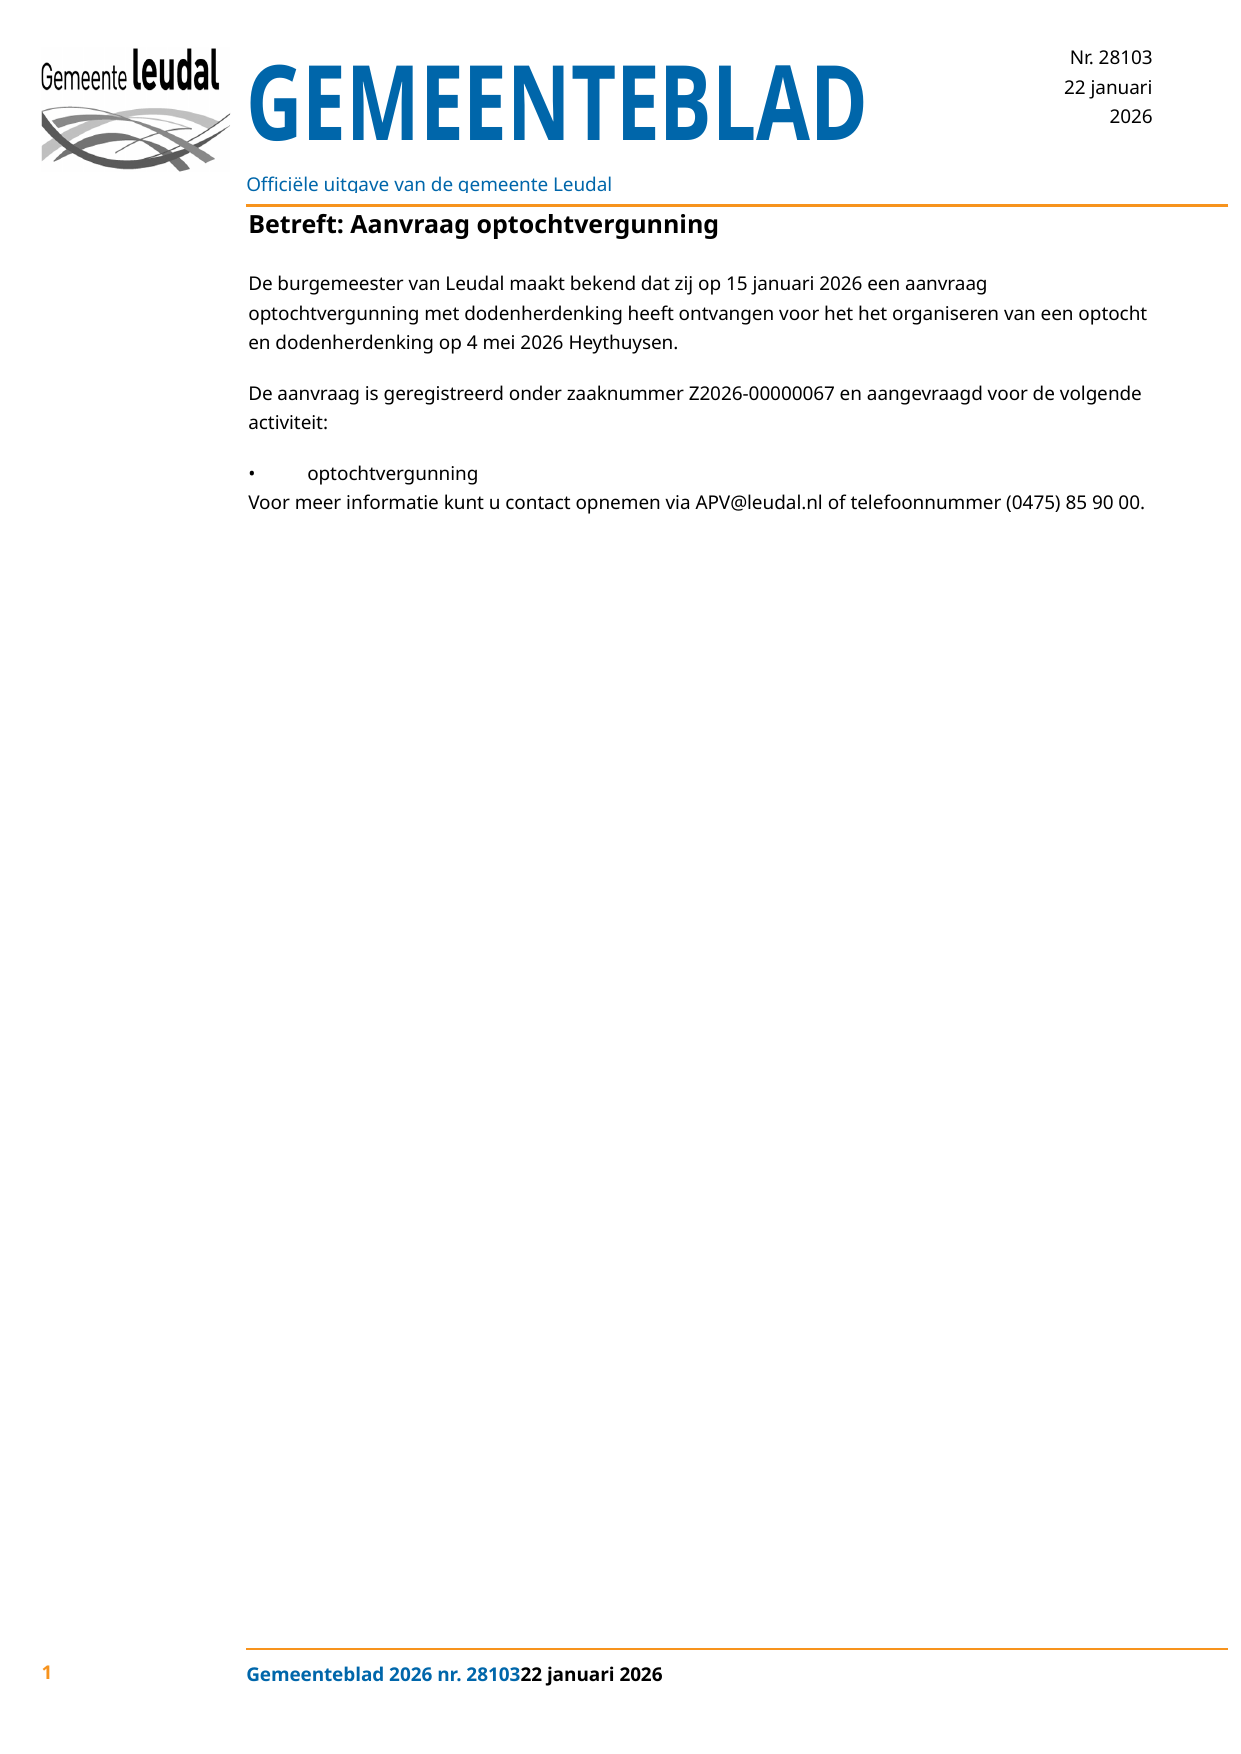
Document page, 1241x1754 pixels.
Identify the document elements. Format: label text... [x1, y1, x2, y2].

picture [41, 47, 231, 172]
list optochtvergunning [248, 460, 1152, 486]
text Betreft: Aanvraag optochtvergunning [248, 207, 1152, 241]
text Voor meer informatie kunt u contact opnemen via APV@leudal.nl of telefoonnummer (0475) 85 90 00. [248, 489, 1152, 515]
text De aanvraag is geregistreerd onder zaaknummer Z2026-00000067 en aangevraagd voor de volgende activiteit: [248, 380, 1152, 435]
text De burgemeester van Leudal maakt bekend dat zij op 15 januari 2026 een aanvraag optochtvergunning met dodenherdenking heeft ontvangen voor het het organiseren van een optocht en dodenherdenking op 4 mei 2026 Heythuysen. [248, 270, 1152, 355]
